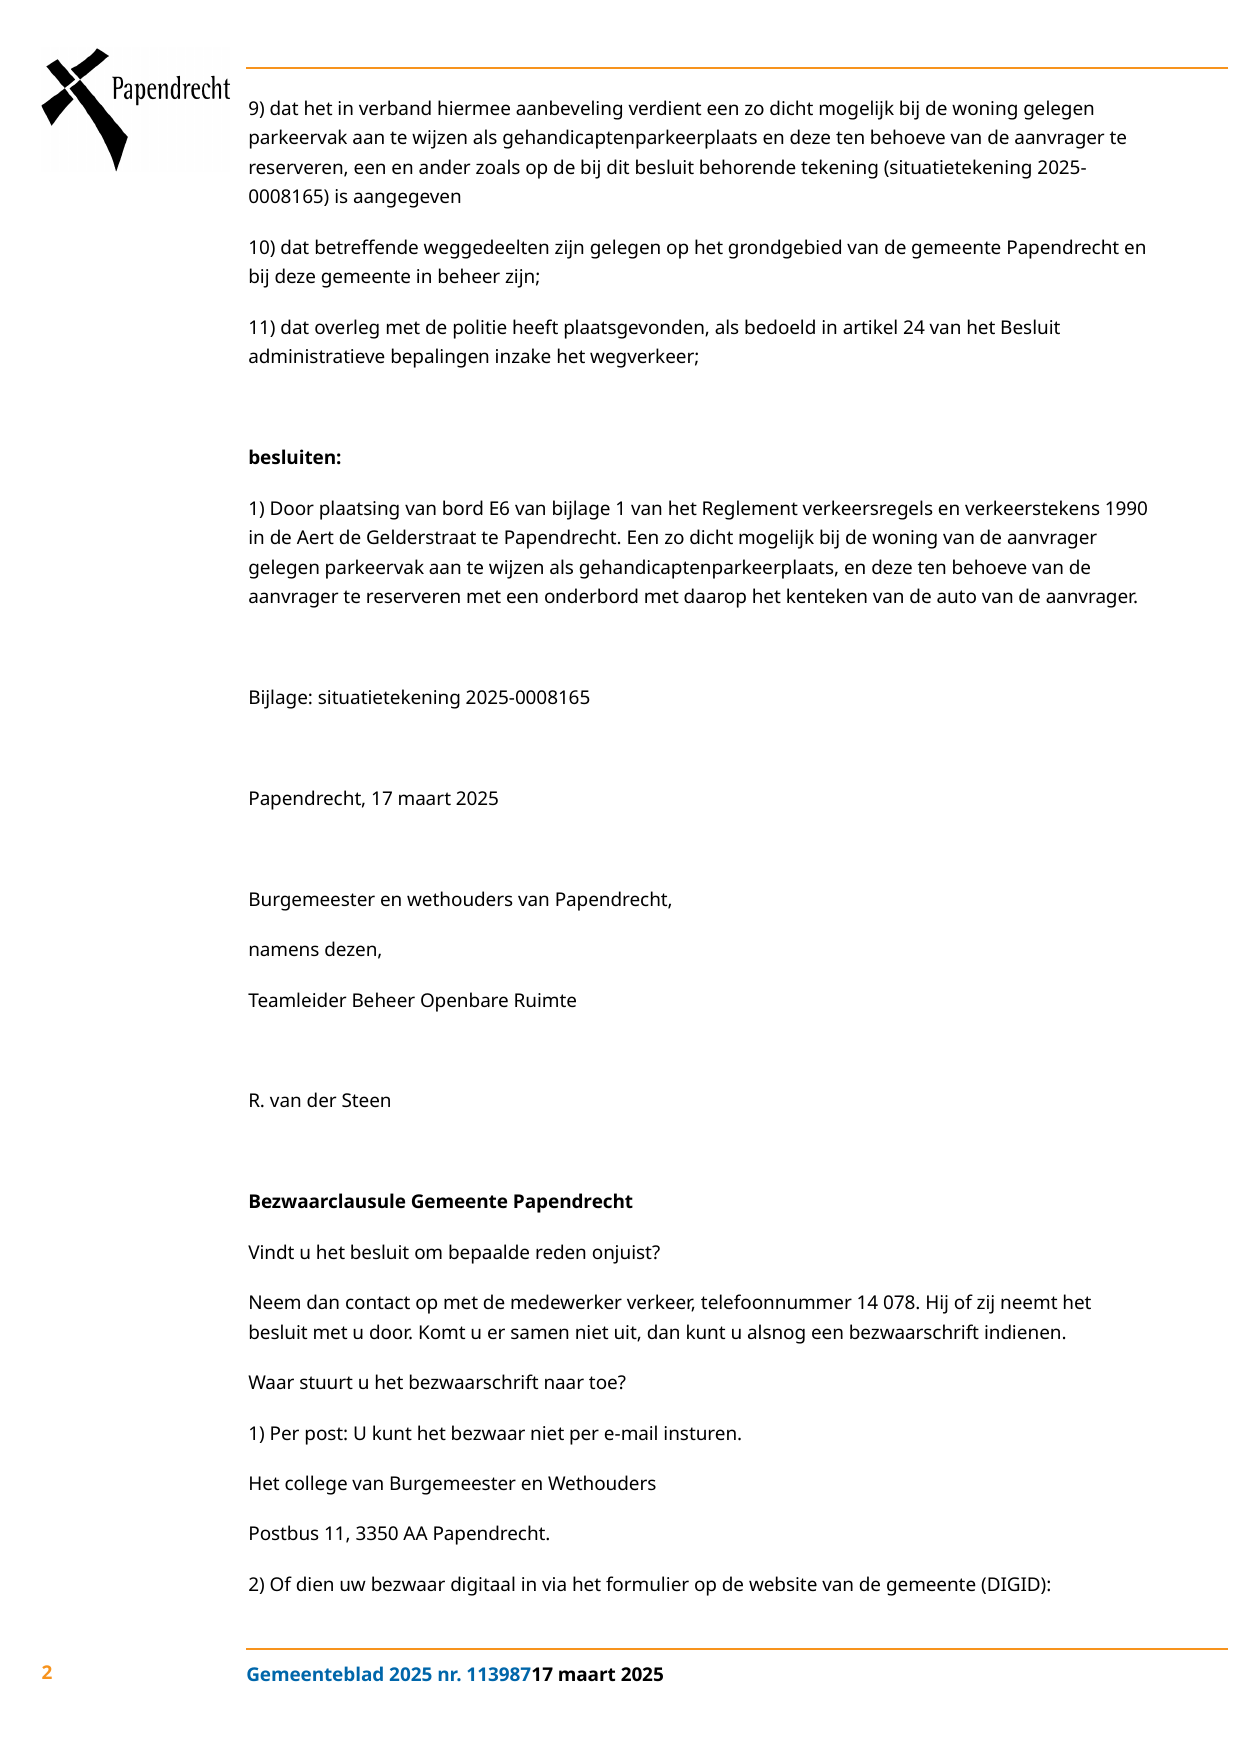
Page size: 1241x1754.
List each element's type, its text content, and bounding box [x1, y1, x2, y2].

text besluiten: [248, 444, 1152, 470]
text 1) Door plaatsing van bord E6 van bijlage 1 van het Reglement verkeersregels en verkeerstekens 1990 in de Aert de Gelderstraat te Papendrecht. Een zo dicht mogelijk bij de woning van de aanvrager gelegen parkeervak aan te wijzen als gehandicaptenparkeerplaats, en deze ten behoeve van de aanvrager te reserveren met een onderbord met daarop het kenteken van de auto van de aanvrager. [248, 495, 1152, 609]
picture [41, 47, 231, 172]
text 1) Per post: U kunt het bezwaar niet per e-mail insturen. [248, 1420, 1152, 1446]
text 9) dat het in verband hiermee aanbeveling verdient een zo dicht mogelijk bij de woning gelegen parkeervak aan te wijzen als gehandicaptenparkeerplaats en deze ten behoeve van de aanvrager te reserveren, een en ander zoals op de bij dit besluit behorende tekening (situatietekening 2025-0008165) is aangegeven [248, 95, 1152, 209]
text Neem dan contact op met de medewerker verkeer, telefoonnummer 14 078. Hij of zij neemt het besluit met u door. Komt u er samen niet uit, dan kunt u alsnog een bezwaarschrift indienen. [248, 1289, 1152, 1345]
text Bijlage: situatietekening 2025-0008165 [248, 684, 1152, 710]
text Papendrecht, 17 maart 2025 [248, 785, 1152, 811]
text 2) Of dien uw bezwaar digitaal in via het formulier op de website van de gemeente (DIGID): [248, 1571, 1152, 1597]
text Teamleider Beheer Openbare Ruimte [248, 987, 1152, 1013]
text R. van der Steen [248, 1088, 1152, 1113]
text 11) dat overleg met de politie heeft plaatsgevonden, als bedoeld in artikel 24 van het Besluit administratieve bepalingen inzake het wegverkeer; [248, 314, 1152, 369]
text Postbus 11, 3350 AA Papendrecht. [248, 1521, 1152, 1546]
text Burgemeester en wethouders van Papendrecht, [248, 886, 1152, 912]
text Bezwaarclausule Gemeente Papendrecht [248, 1188, 1152, 1214]
text Het college van Burgemeester en Wethouders [248, 1470, 1152, 1496]
text Waar stuurt u het bezwaarschrift naar toe? [248, 1369, 1152, 1395]
text Vindt u het besluit om bepaalde reden onjuist? [248, 1239, 1152, 1265]
text 10) dat betreffende weggedeelten zijn gelegen op het grondgebied van de gemeente Papendrecht en bij deze gemeente in beheer zijn; [248, 234, 1152, 289]
text namens dezen, [248, 936, 1152, 962]
